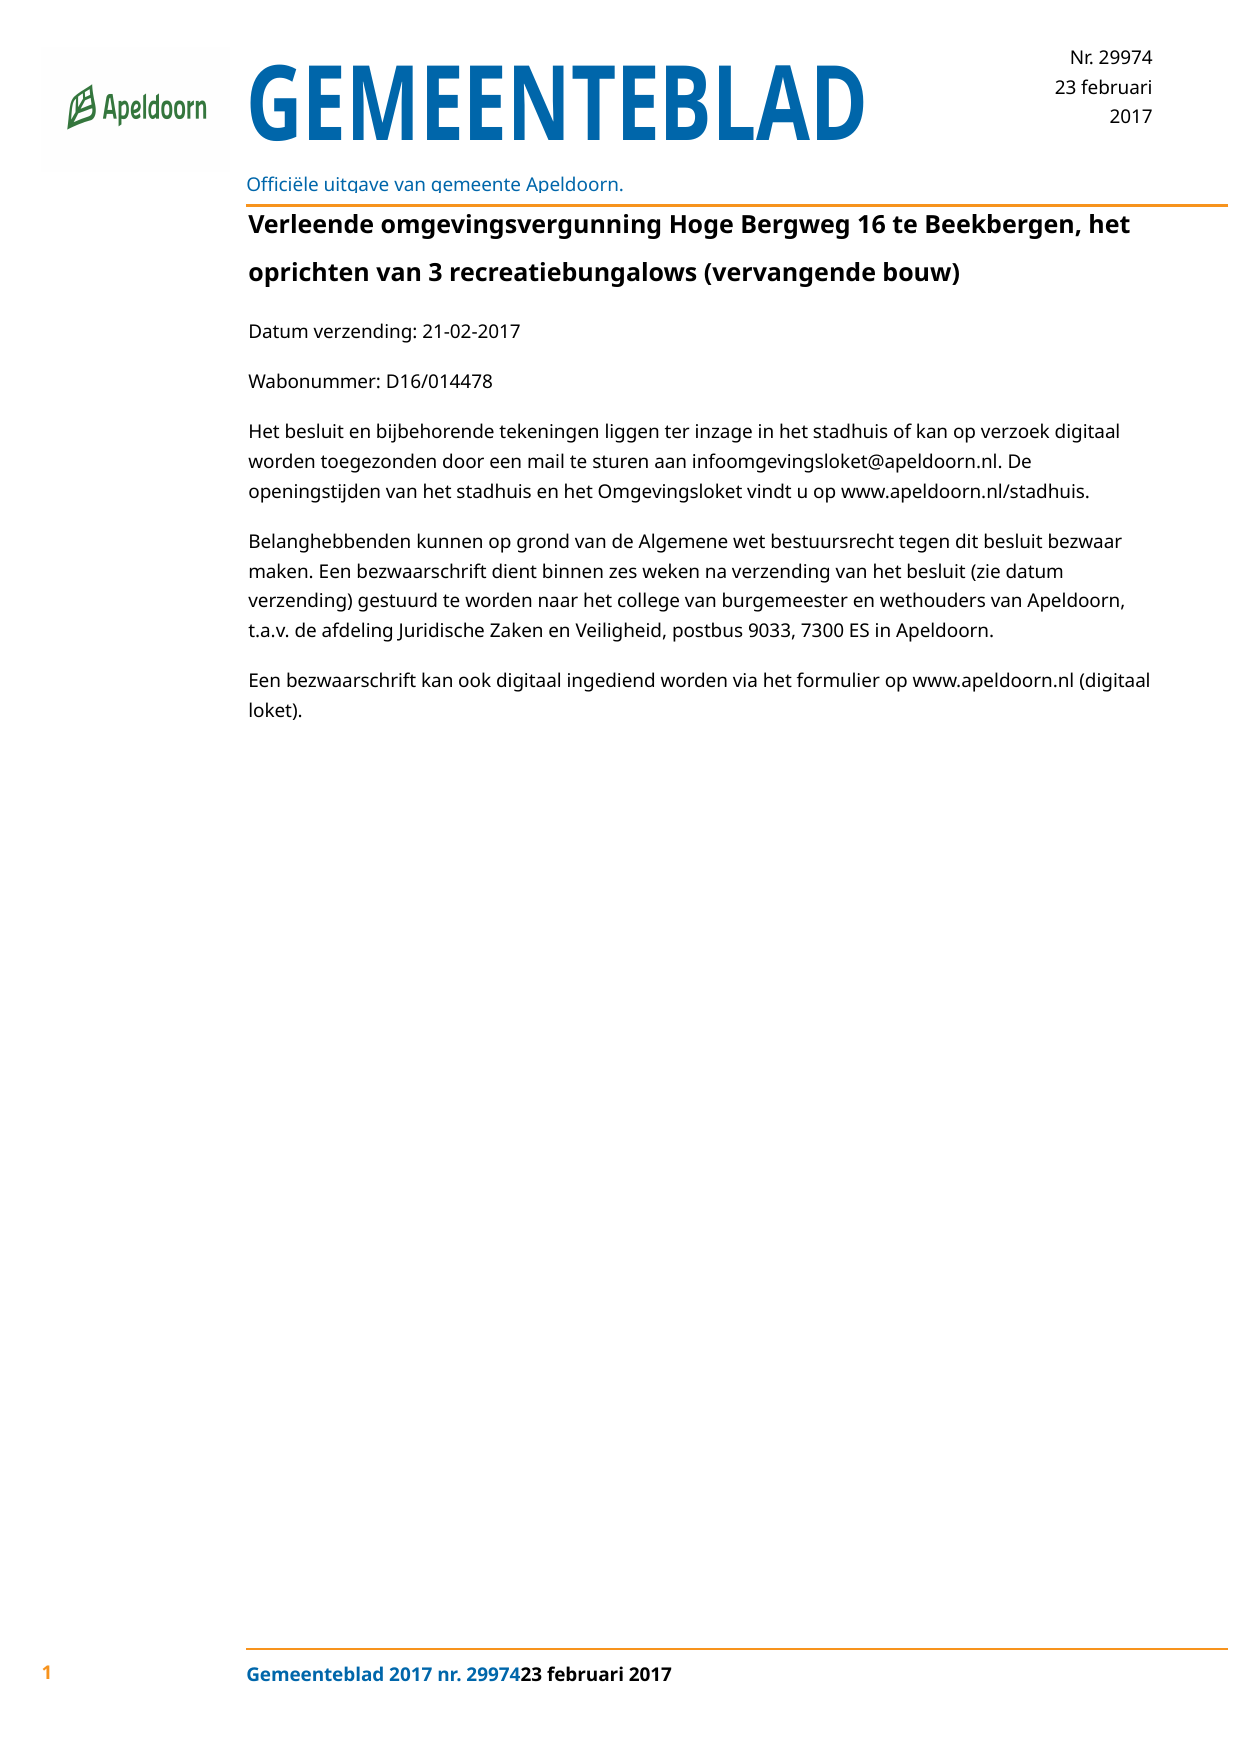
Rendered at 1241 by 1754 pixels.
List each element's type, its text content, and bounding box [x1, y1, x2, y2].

text Een bezwaarschrift kan ook digitaal ingediend worden via het formulier op www.apeldoorn.nl (digitaal loket). [248, 667, 1152, 723]
text Belanghebbenden kunnen op grond van de Algemene wet bestuursrecht tegen dit besluit bezwaar maken. Een bezwaarschrift dient binnen zes weken na verzending van het besluit (zie datum verzending) gestuurd te worden naar het college van burgemeester en wethouders van Apeldoorn, t.a.v. de afdeling Juridische Zaken en Veiligheid, postbus 9033, 7300 ES in Apeldoorn. [248, 528, 1152, 643]
text Verleende omgevingsvergunning Hoge Bergweg 16 te Beekbergen, het oprichten van 3 recreatiebungalows (vervangende bouw) [248, 207, 1152, 288]
text Datum verzending: 21-02-2017 [248, 318, 1152, 344]
picture [41, 47, 231, 172]
text Wabonummer: D16/014478 [248, 368, 1152, 394]
text Het besluit en bijbehorende tekeningen liggen ter inzage in het stadhuis of kan op verzoek digitaal worden toegezonden door een mail te sturen aan infoomgevingsloket@apeldoorn.nl. De openingstijden van het stadhuis en het Omgevingsloket vindt u op www.apeldoorn.nl/stadhuis. [248, 419, 1152, 504]
